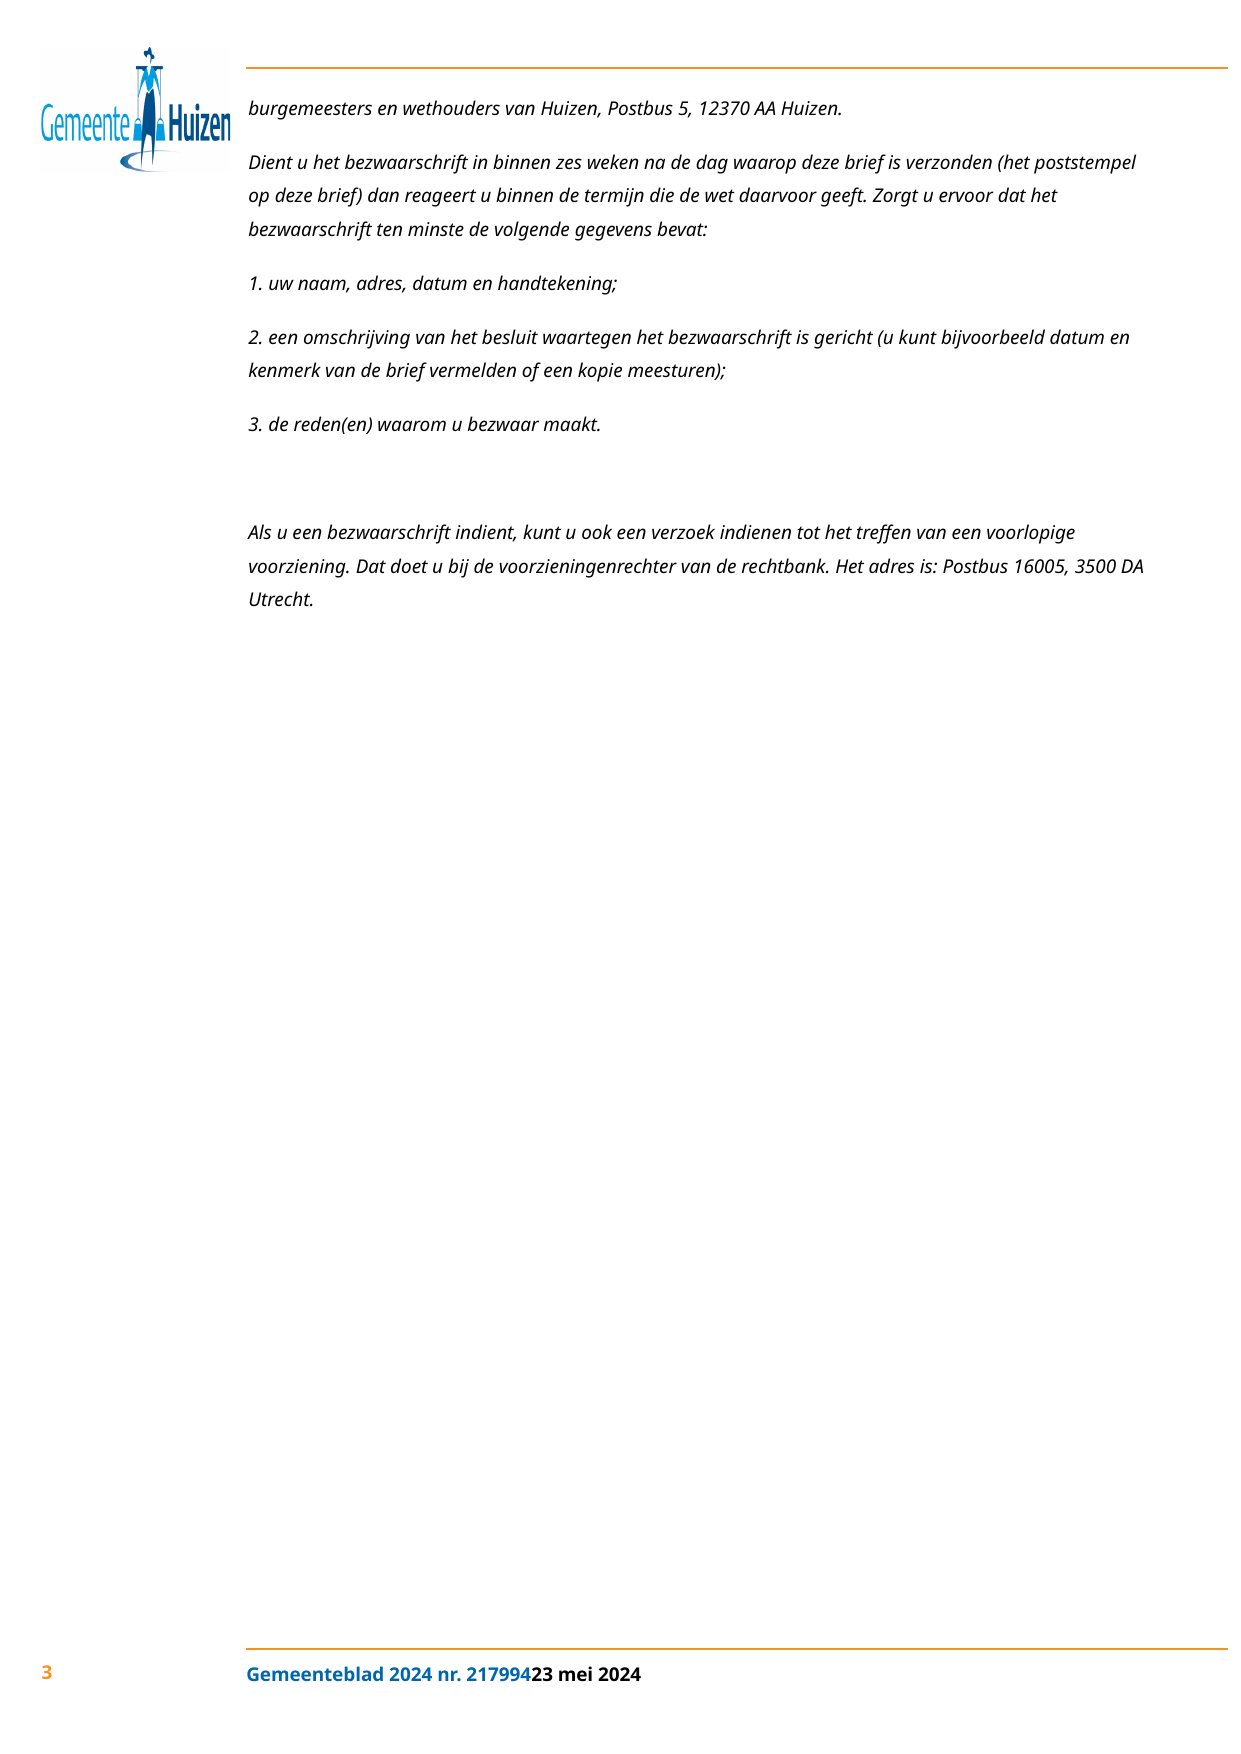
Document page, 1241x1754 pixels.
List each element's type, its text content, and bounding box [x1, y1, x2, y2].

text 1. uw naam, adres, datum en handtekening; [248, 270, 1152, 296]
text burgemeesters en wethouders van Huizen, Postbus 5, 12370 AA Huizen. [248, 95, 1152, 121]
text Als u een bezwaarschrift indient, kunt u ook een verzoek indienen tot het treffen van een voorlopige voorziening. Dat doet u bij de voorzieningenrechter van de rechtbank. Het adres is: Postbus 16005, 3500 DA Utrecht. [248, 519, 1152, 612]
picture [41, 47, 231, 172]
text 3. de reden(en) waarom u bezwaar maakt. [248, 411, 1152, 437]
text 2. een omschrijving van het besluit waartegen het bezwaarschrift is gericht (u kunt bijvoorbeeld datum en kenmerk van de brief vermelden of een kopie meesturen); [248, 324, 1152, 383]
text Dient u het bezwaarschrift in binnen zes weken na de dag waarop deze brief is verzonden (het poststempel op deze brief) dan reageert u binnen de termijn die de wet daarvoor geeft. Zorgt u ervoor dat het bezwaarschrift ten minste de volgende gegevens bevat: [248, 149, 1152, 241]
